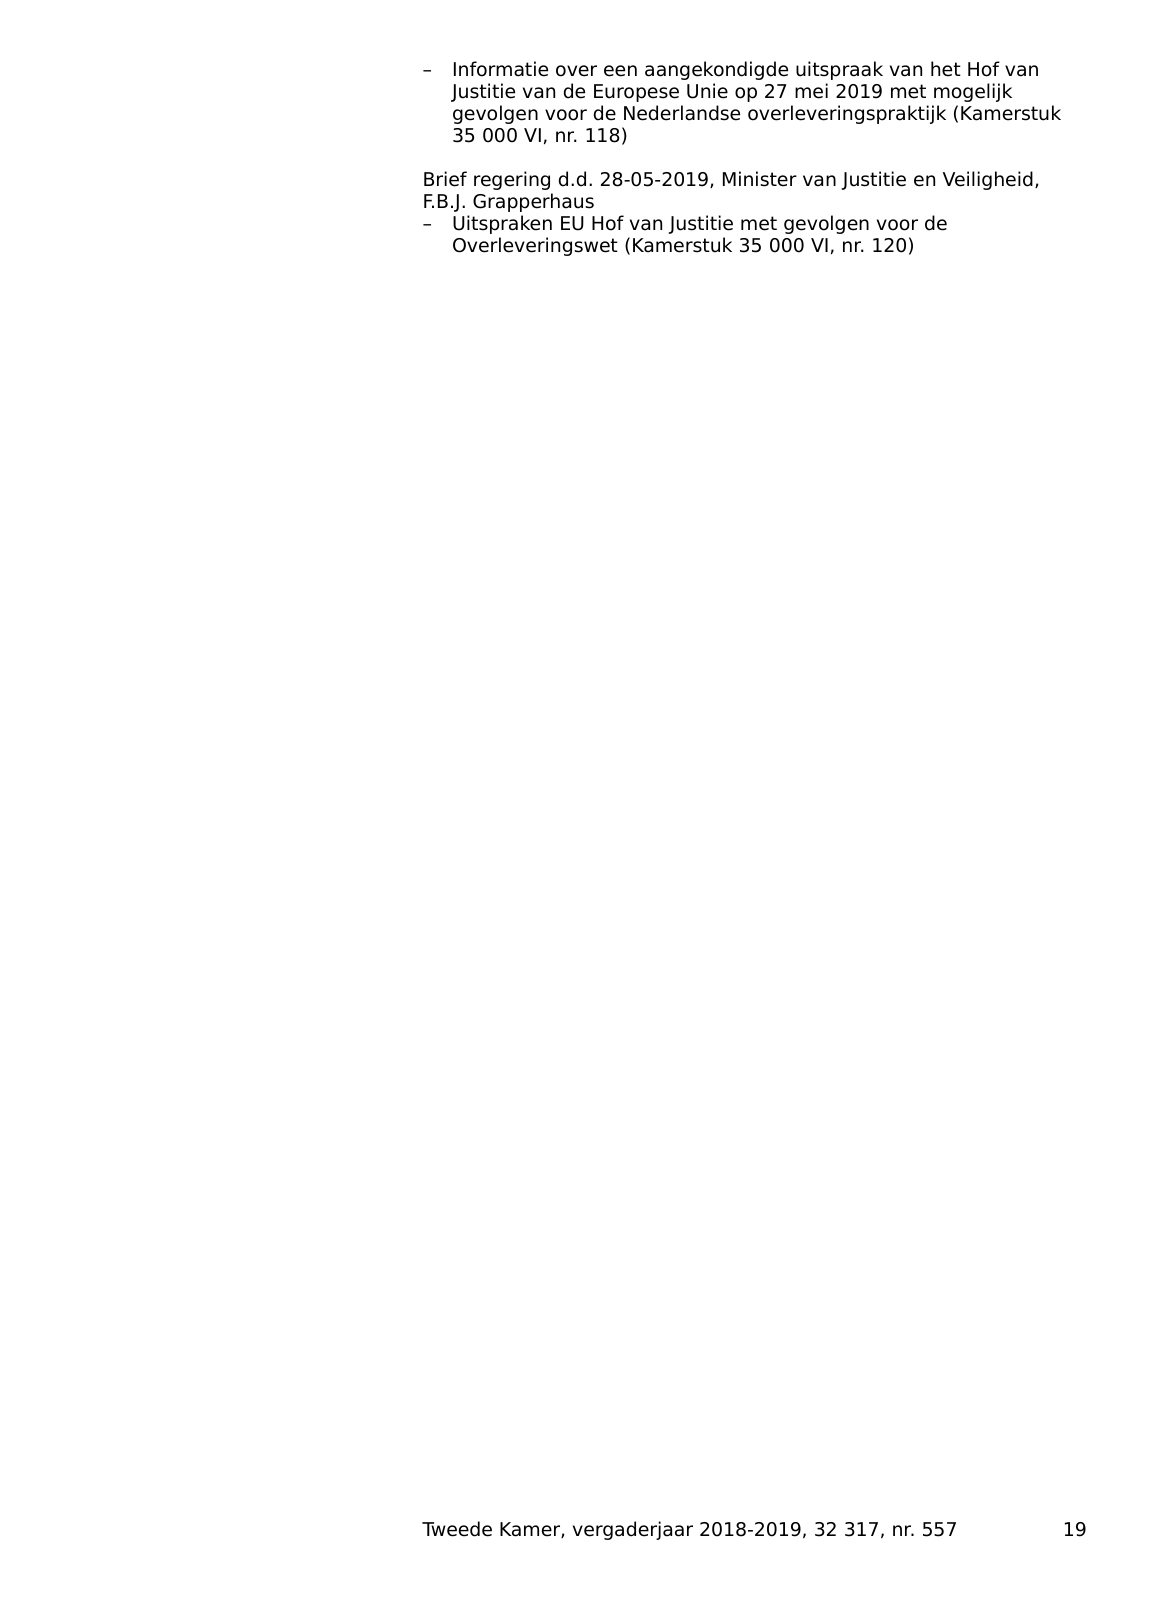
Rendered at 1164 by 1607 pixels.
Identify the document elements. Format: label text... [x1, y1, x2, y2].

text Brief regering d.d. 28-05-2019, Minister van Justitie en Veiligheid, F.B.J. Grapperhaus [422, 169, 1087, 213]
text – Informatie over een aangekondigde uitspraak van het Hof van Justitie van de Europese Unie op 27 mei 2019 met mogelijk gevolgen voor de Nederlandse overleveringspraktijk (Kamerstuk 35 000 VI, nr. 118) [422, 59, 1087, 147]
text – Uitspraken EU Hof van Justitie met gevolgen voor de Overleveringswet (Kamerstuk 35 000 VI, nr. 120) [422, 213, 1087, 257]
